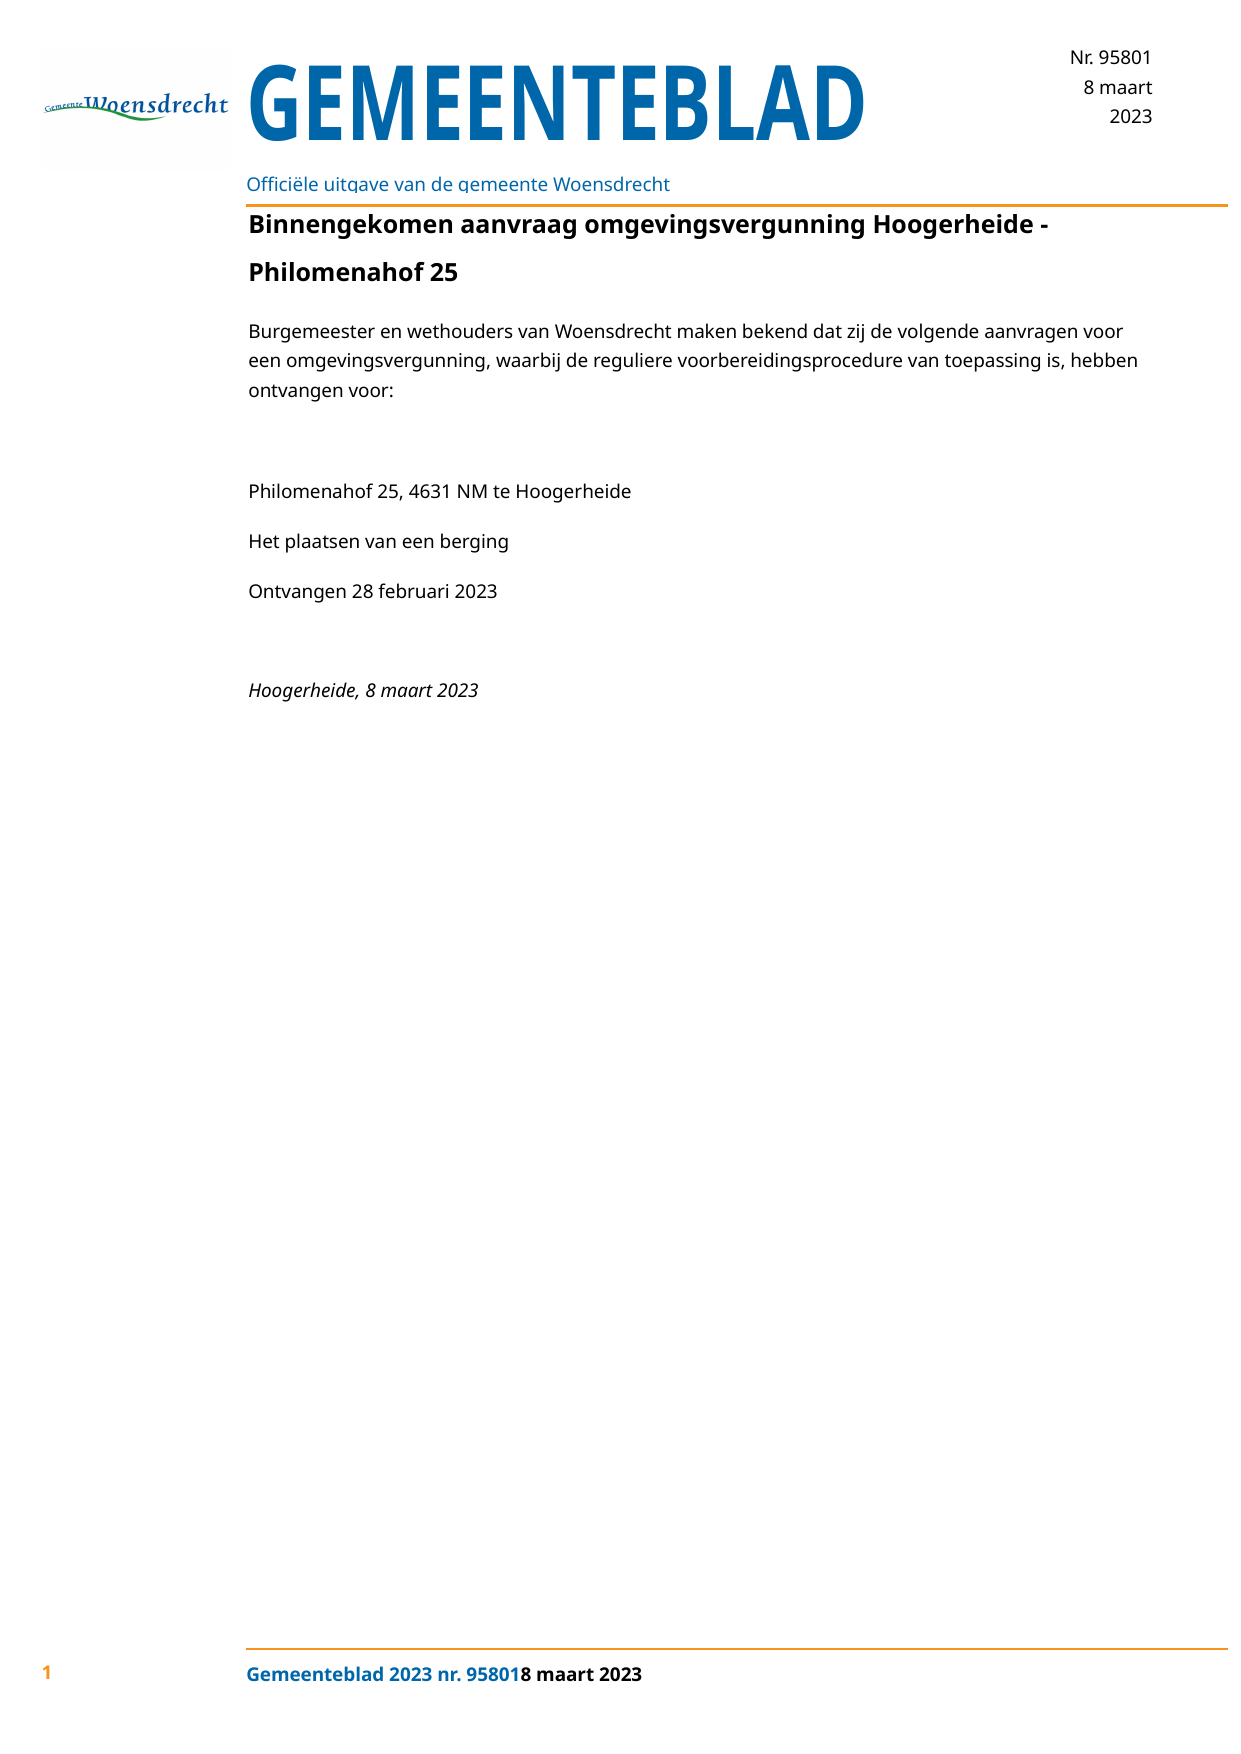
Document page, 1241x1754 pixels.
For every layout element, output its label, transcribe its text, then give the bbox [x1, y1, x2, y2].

text Ontvangen 28 februari 2023 [248, 579, 1152, 604]
text Burgemeester en wethouders van Woensdrecht maken bekend dat zij de volgende aanvragen voor een omgevingsvergunning, waarbij de reguliere voorbereidingsprocedure van toepassing is, hebben ontvangen voor: [248, 318, 1152, 403]
text Het plaatsen van een berging [248, 528, 1152, 554]
text Binnengekomen aanvraag omgevingsvergunning Hoogerheide - Philomenahof 25 [248, 207, 1152, 288]
text Philomenahof 25, 4631 NM te Hoogerheide [248, 478, 1152, 504]
text Hoogerheide, 8 maart 2023 [248, 677, 1152, 703]
picture [41, 47, 231, 172]
